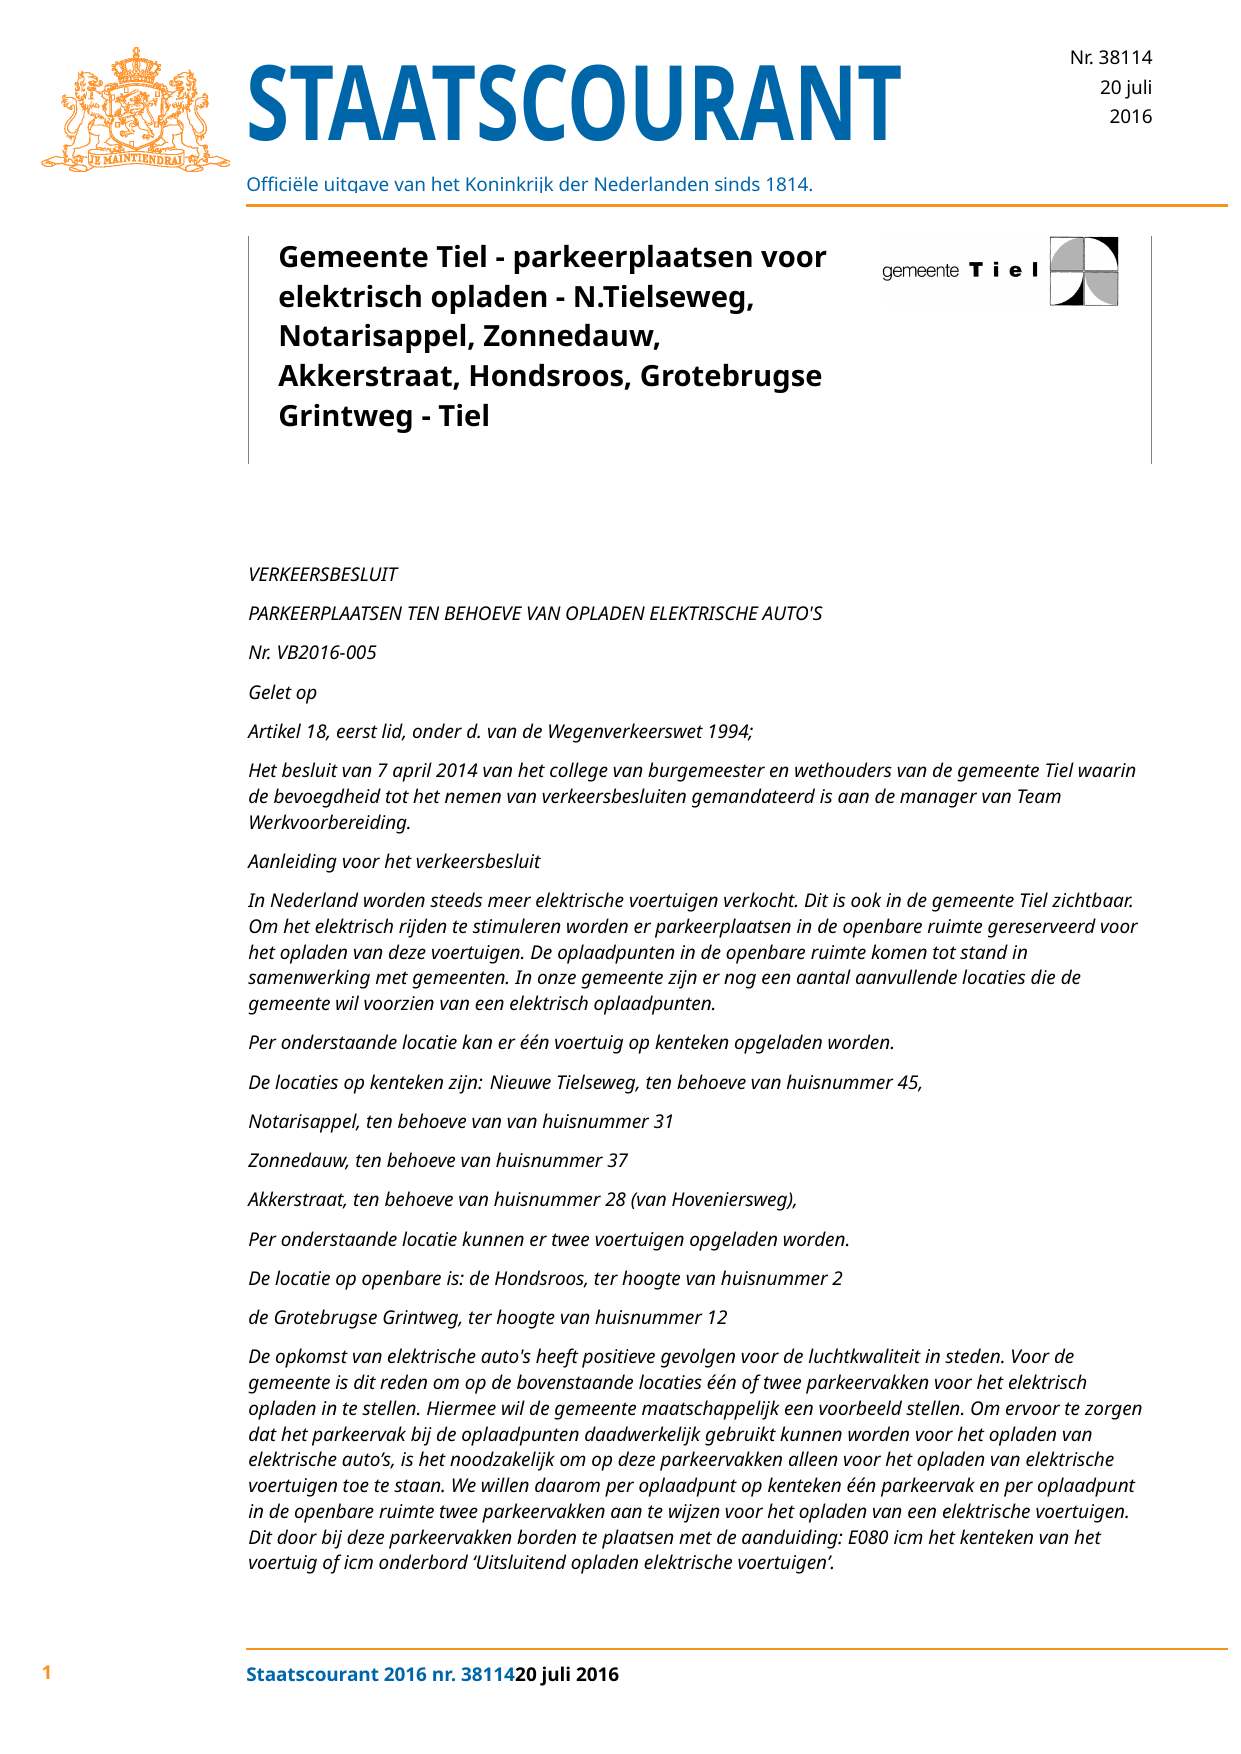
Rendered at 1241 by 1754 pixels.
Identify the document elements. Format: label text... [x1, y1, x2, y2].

text PARKEERPLAATSEN TEN BEHOEVE VAN OPLADEN ELEKTRISCHE AUTO'S [248, 600, 1152, 626]
picture [41, 47, 231, 172]
text De locaties op kenteken zijn: Nieuwe Tielseweg, ten behoeve van huisnummer 45, [248, 1069, 1152, 1094]
text Nr. VB2016-005 [248, 639, 1152, 665]
table_header [850, 236, 1151, 464]
text Aanleiding voor het verkeersbesluit [248, 848, 1152, 874]
text Notarisappel, ten behoeve van van huisnummer 31 [248, 1108, 1152, 1134]
text de Grotebrugse Grintweg, ter hoogte van huisnummer 12 [248, 1304, 1152, 1330]
table_header Gemeente Tiel - parkeerplaatsen voor elektrisch opladen - N.Tielseweg, Notarisappel, Zonnedauw, Akkerstraat, Hondsroos, Grotebrugse Grintweg - Tiel [249, 236, 850, 464]
text Gelet op [248, 679, 1152, 704]
text Het besluit van 7 april 2014 van het college van burgemeester en wethouders van de gemeente Tiel waarin de bevoegdheid tot het nemen van verkeersbesluiten gemandateerd is aan de manager van Team Werkvoorbereiding. [248, 757, 1152, 834]
text In Nederland worden steeds meer elektrische voertuigen verkocht. Dit is ook in de gemeente Tiel zichtbaar. Om het elektrisch rijden te stimuleren worden er parkeerplaatsen in de openbare ruimte gereserveerd voor het opladen van deze voertuigen. De oplaadpunten in de openbare ruimte komen tot stand in samenwerking met gemeenten. In onze gemeente zijn er nog een aantal aanvullende locaties die de gemeente wil voorzien van een elektrisch oplaadpunten. [248, 887, 1152, 1016]
picture [882, 236, 1119, 306]
text De opkomst van elektrische auto's heeft positieve gevolgen voor de luchtkwaliteit in steden. Voor de gemeente is dit reden om op de bovenstaande locaties één of twee parkeervakken voor het elektrisch opladen in te stellen. Hiermee wil de gemeente maatschappelijk een voorbeeld stellen. Om ervoor te zorgen dat het parkeervak bij de oplaadpunten daadwerkelijk gebruikt kunnen worden voor het opladen van elektrische auto’s, is het noodzakelijk om op deze parkeervakken alleen voor het opladen van elektrische voertuigen toe te staan. We willen daarom per oplaadpunt op kenteken één parkeervak en per oplaadpunt in de openbare ruimte twee parkeervakken aan te wijzen voor het opladen van een elektrische voertuigen. Dit door bij deze parkeervakken borden te plaatsen met de aanduiding: E080 icm het kenteken van het voertuig of icm onderbord ‘Uitsluitend opladen elektrische voertuigen’. [248, 1344, 1152, 1575]
text Per onderstaande locatie kunnen er twee voertuigen opgeladen worden. [248, 1226, 1152, 1252]
text Artikel 18, eerst lid, onder d. van de Wegenverkeerswet 1994; [248, 718, 1152, 744]
text Zonnedauw, ten behoeve van huisnummer 37 [248, 1147, 1152, 1173]
text Per onderstaande locatie kan er één voertuig op kenteken opgeladen worden. [248, 1029, 1152, 1055]
text De locatie op openbare is: de Hondsroos, ter hoogte van huisnummer 2 [248, 1265, 1152, 1291]
text VERKEERSBESLUIT [248, 561, 1152, 587]
text Akkerstraat, ten behoeve van huisnummer 28 (van Hoveniersweg), [248, 1187, 1152, 1212]
